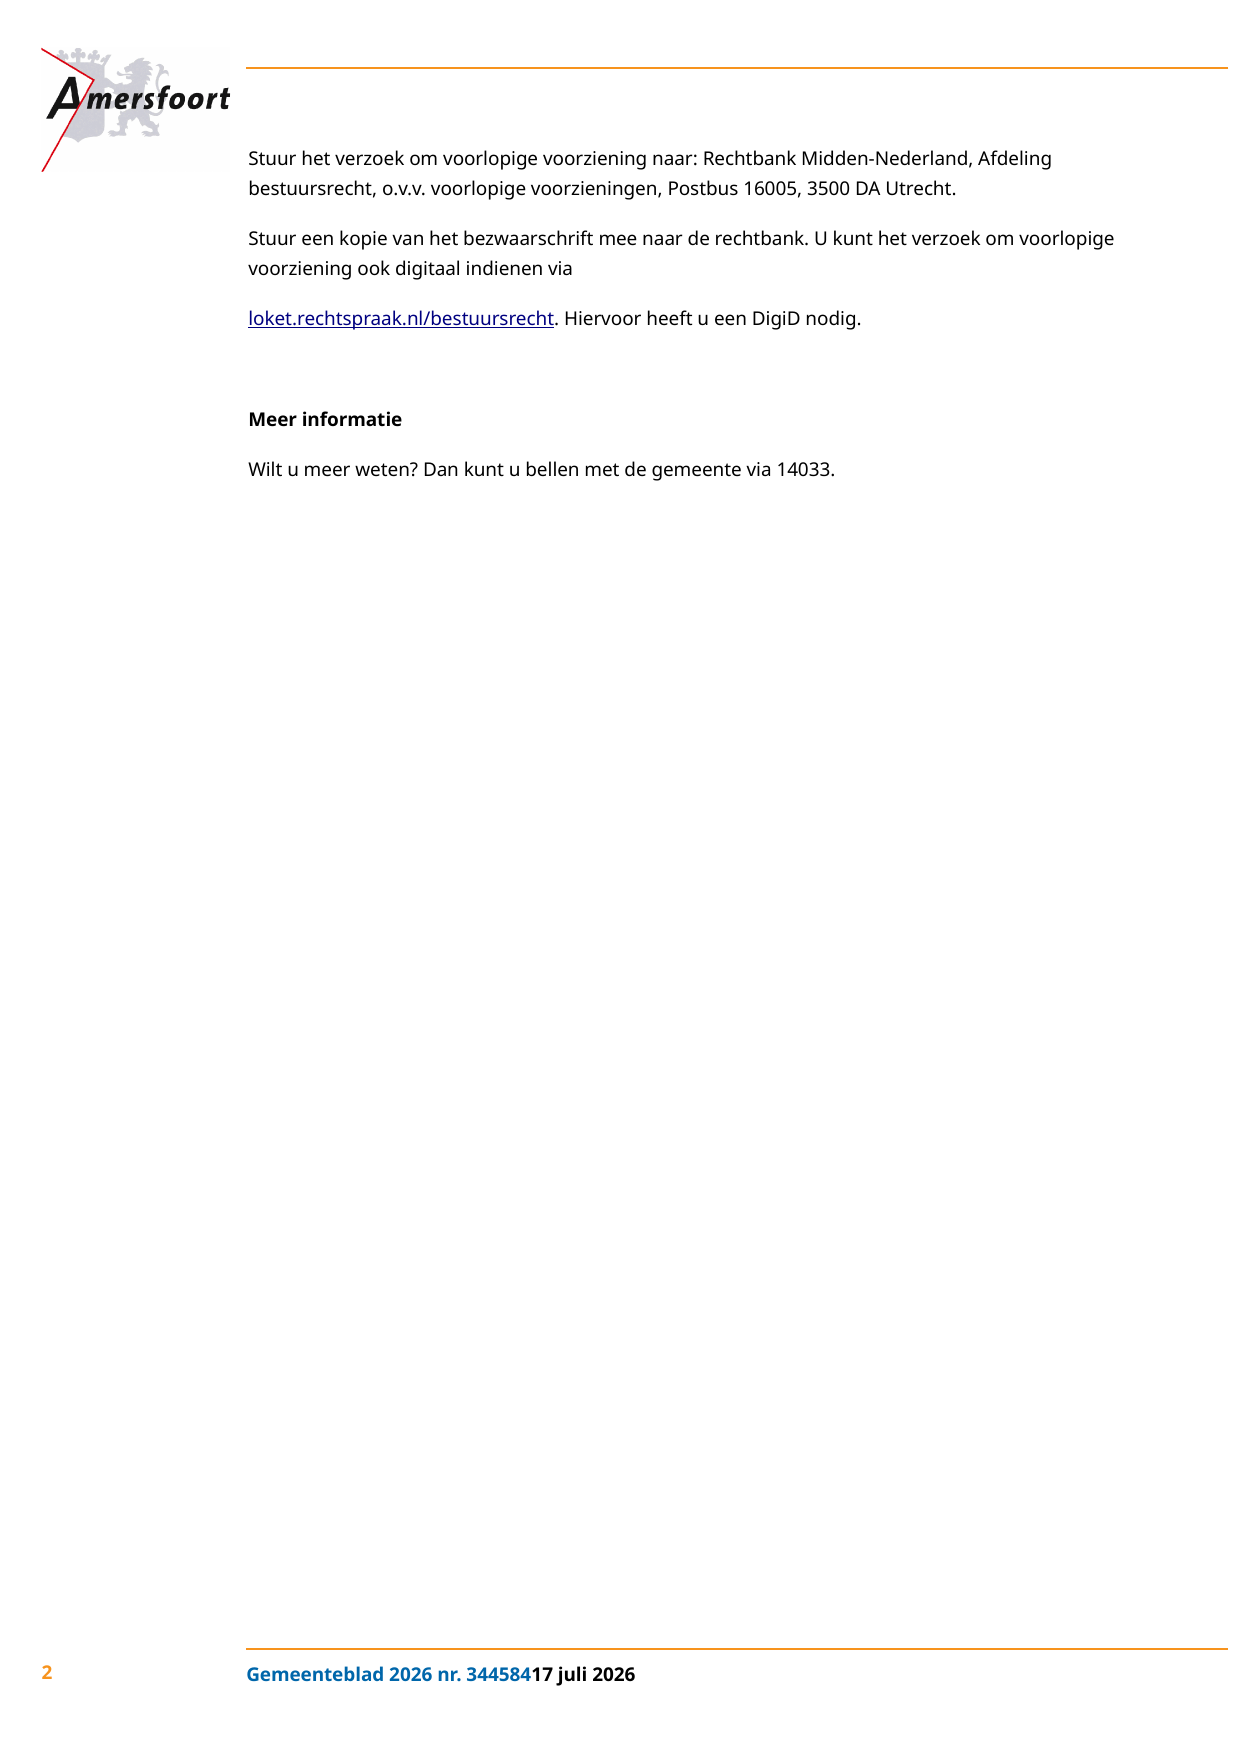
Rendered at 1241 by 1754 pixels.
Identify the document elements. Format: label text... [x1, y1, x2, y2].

text Stuur een kopie van het bezwaarschrift mee naar de rechtbank. U kunt het verzoek om voorlopige voorziening ook digitaal indienen via [248, 225, 1152, 281]
text loket.rechtspraak.nl/bestuursrecht. Hiervoor heeft u een DigiD nodig. [248, 305, 1152, 331]
text Meer informatie [248, 406, 1152, 432]
text Stuur het verzoek om voorlopige voorziening naar: Rechtbank Midden-Nederland, Afdeling bestuursrecht, o.v.v. voorlopige voorzieningen, Postbus 16005, 3500 DA Utrecht. [248, 145, 1152, 201]
picture [41, 47, 231, 172]
text Wilt u meer weten? Dan kunt u bellen met de gemeente via 14033. [248, 456, 1152, 482]
